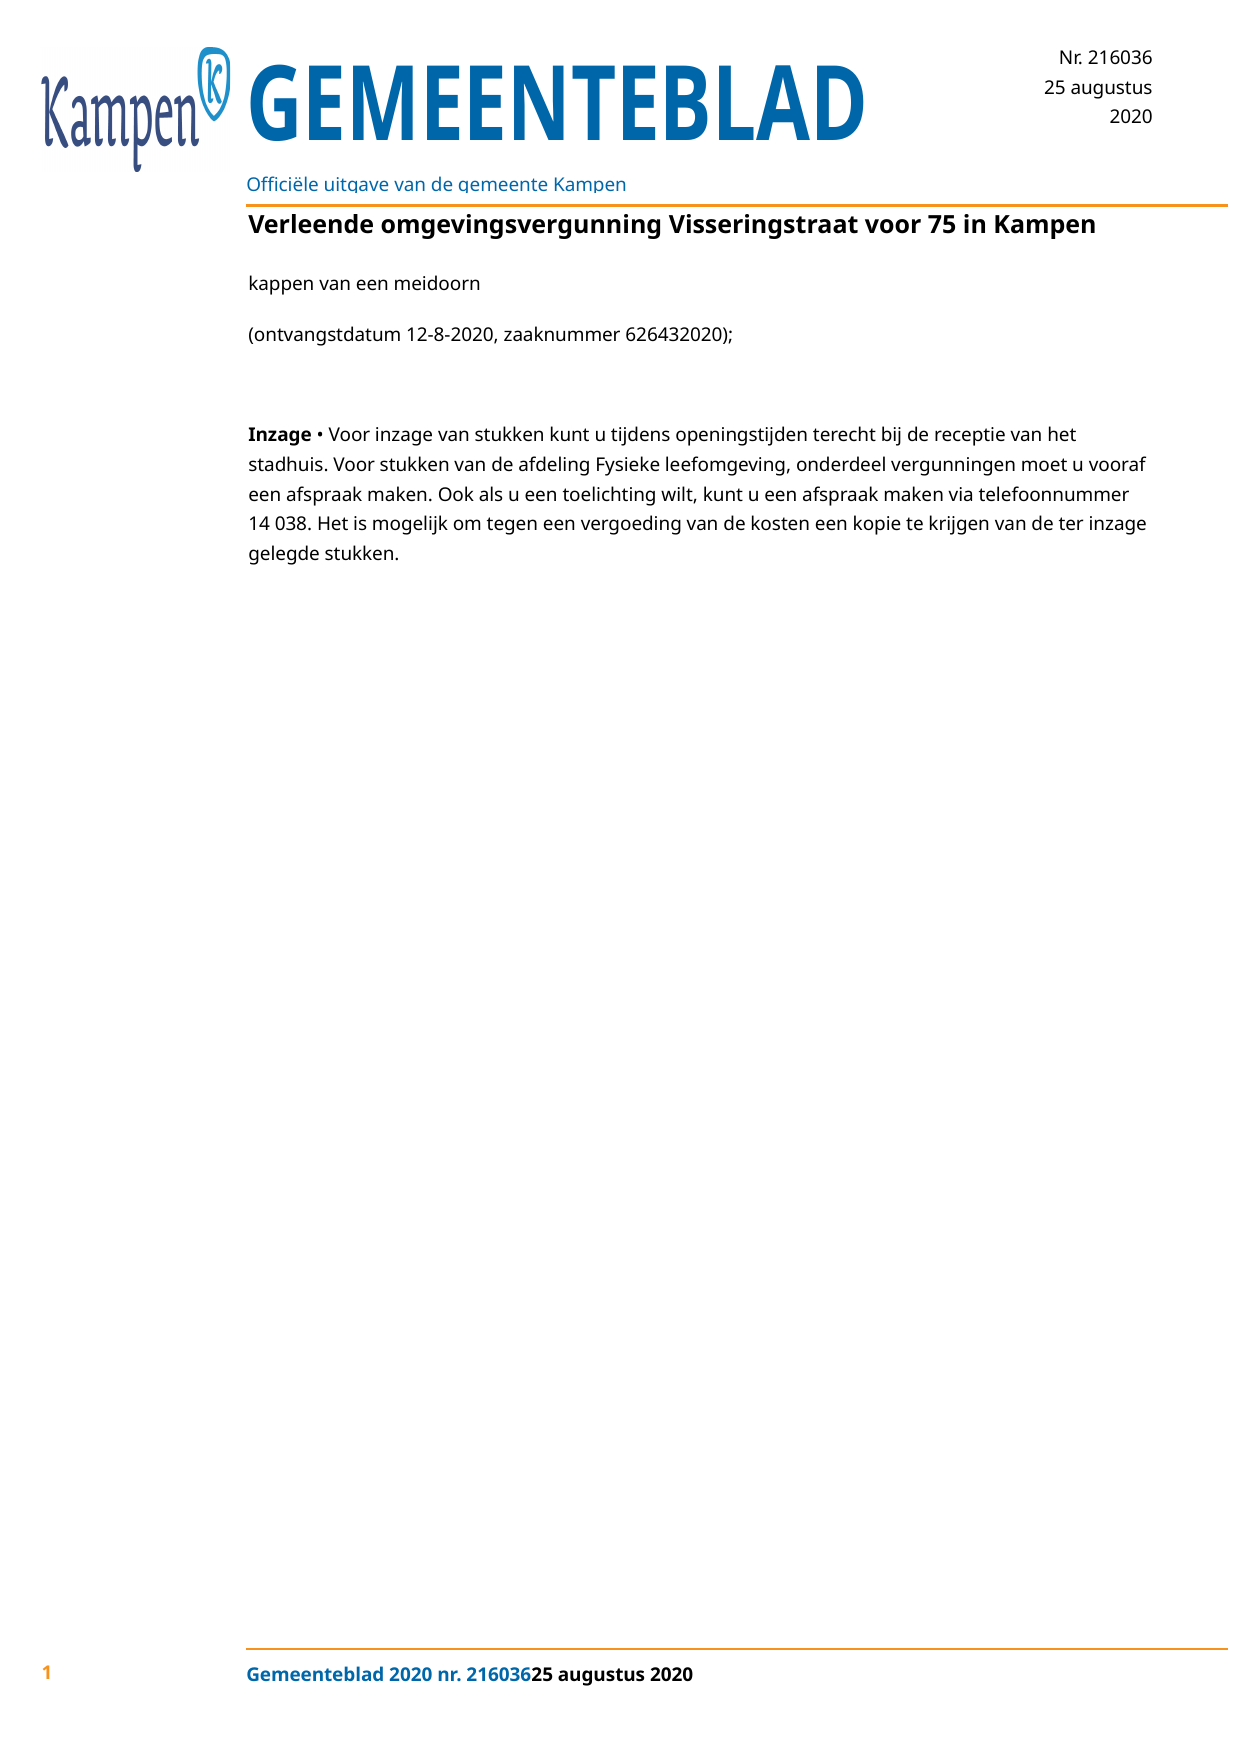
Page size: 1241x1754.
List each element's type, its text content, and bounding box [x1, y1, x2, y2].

text (ontvangstdatum 12-8-2020, zaaknummer 626432020); [248, 321, 1152, 346]
text Inzage • Voor inzage van stukken kunt u tijdens openingstijden terecht bij de receptie van het stadhuis. Voor stukken van de afdeling Fysieke leefomgeving, onderdeel vergunningen moet u vooraf een afspraak maken. Ook als u een toelichting wilt, kunt u een afspraak maken via telefoonnummer 14 038. Het is mogelijk om tegen een vergoeding van de kosten een kopie te krijgen van de ter inzage gelegde stukken. [248, 422, 1152, 566]
picture [41, 47, 231, 172]
text Verleende omgevingsvergunning Visseringstraat voor 75 in Kampen [248, 207, 1152, 241]
text kappen van een meidoorn [248, 270, 1152, 296]
